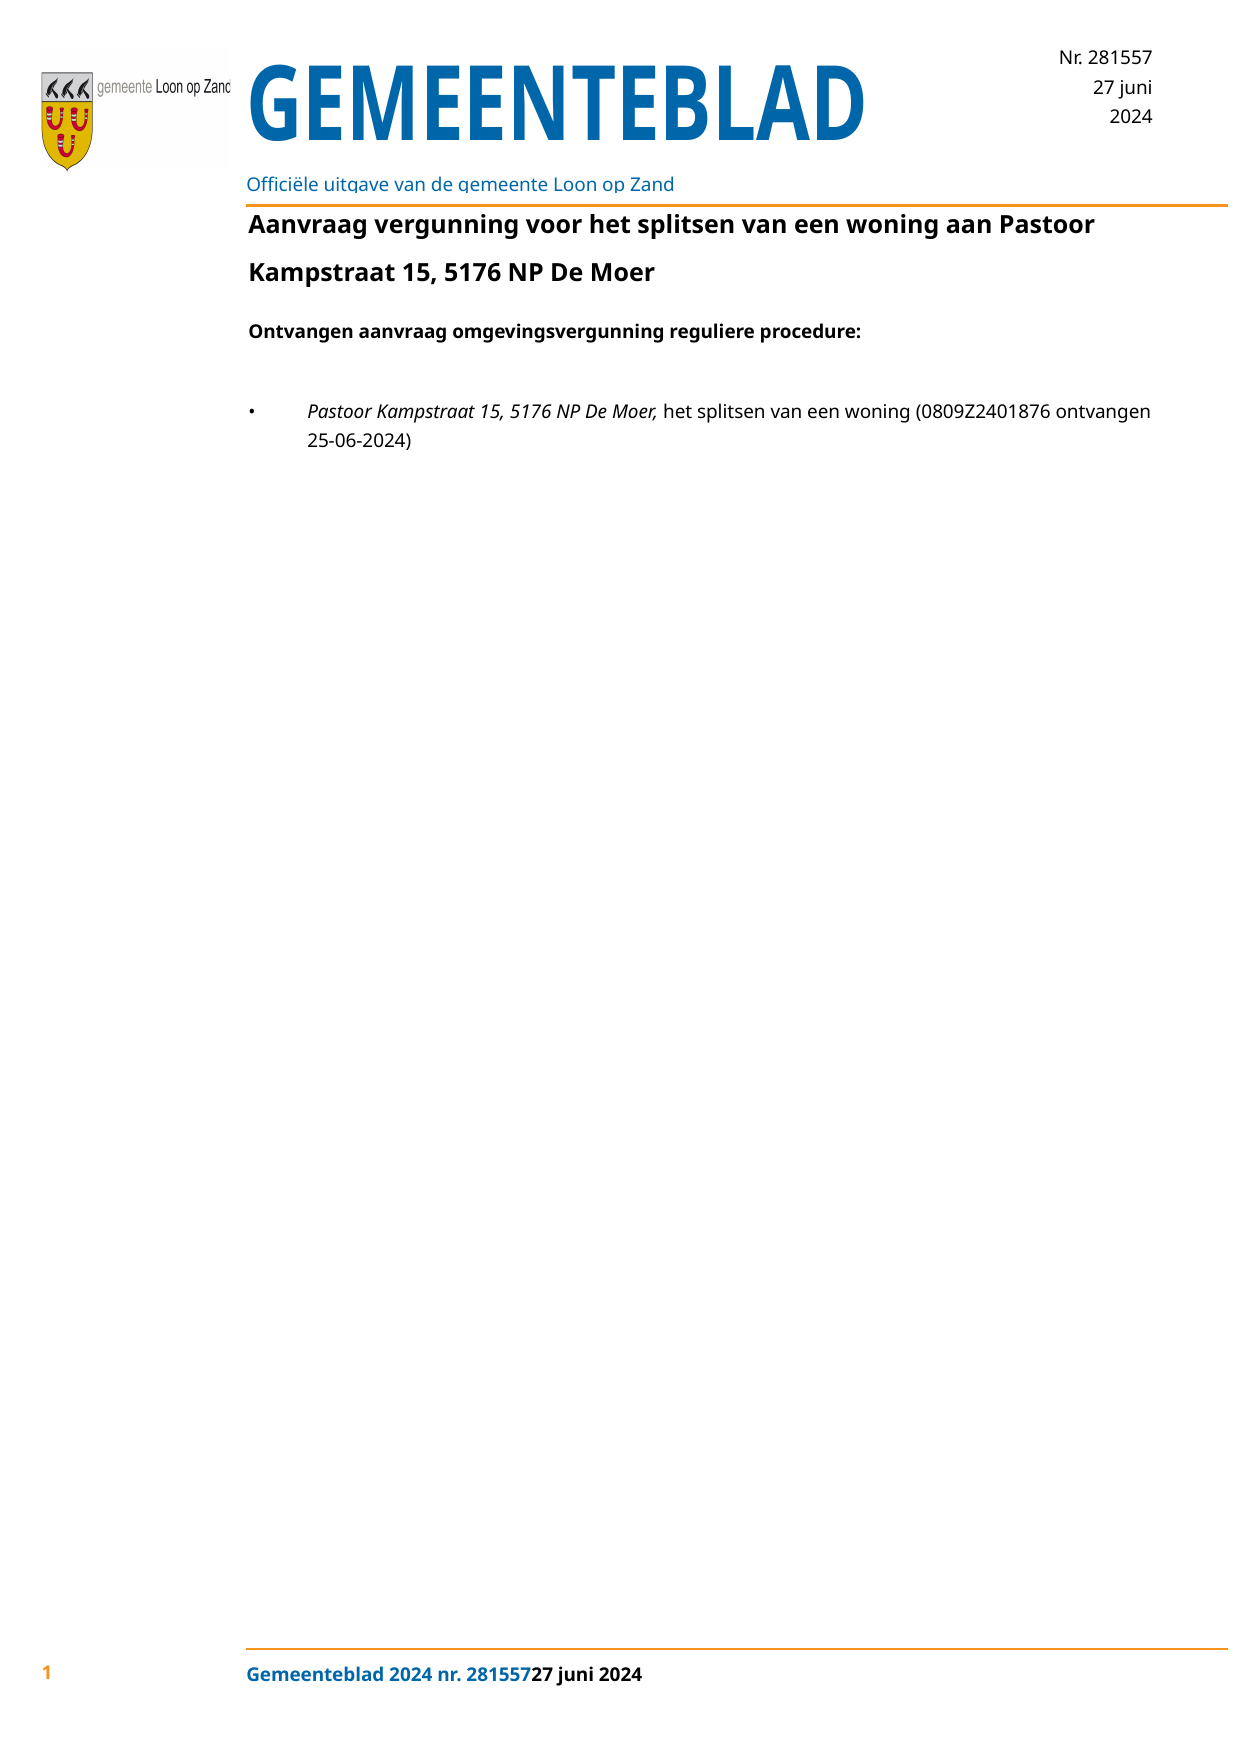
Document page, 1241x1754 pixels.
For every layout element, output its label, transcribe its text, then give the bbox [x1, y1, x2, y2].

text Ontvangen aanvraag omgevingsvergunning reguliere procedure: [248, 318, 1152, 344]
list Pastoor Kampstraat 15, 5176 NP De Moer, het splitsen van een woning (0809Z2401876 ontvangen 25-06-2024) [248, 398, 1152, 453]
text Aanvraag vergunning voor het splitsen van een woning aan Pastoor Kampstraat 15, 5176 NP De Moer [248, 207, 1152, 288]
picture [41, 47, 231, 172]
